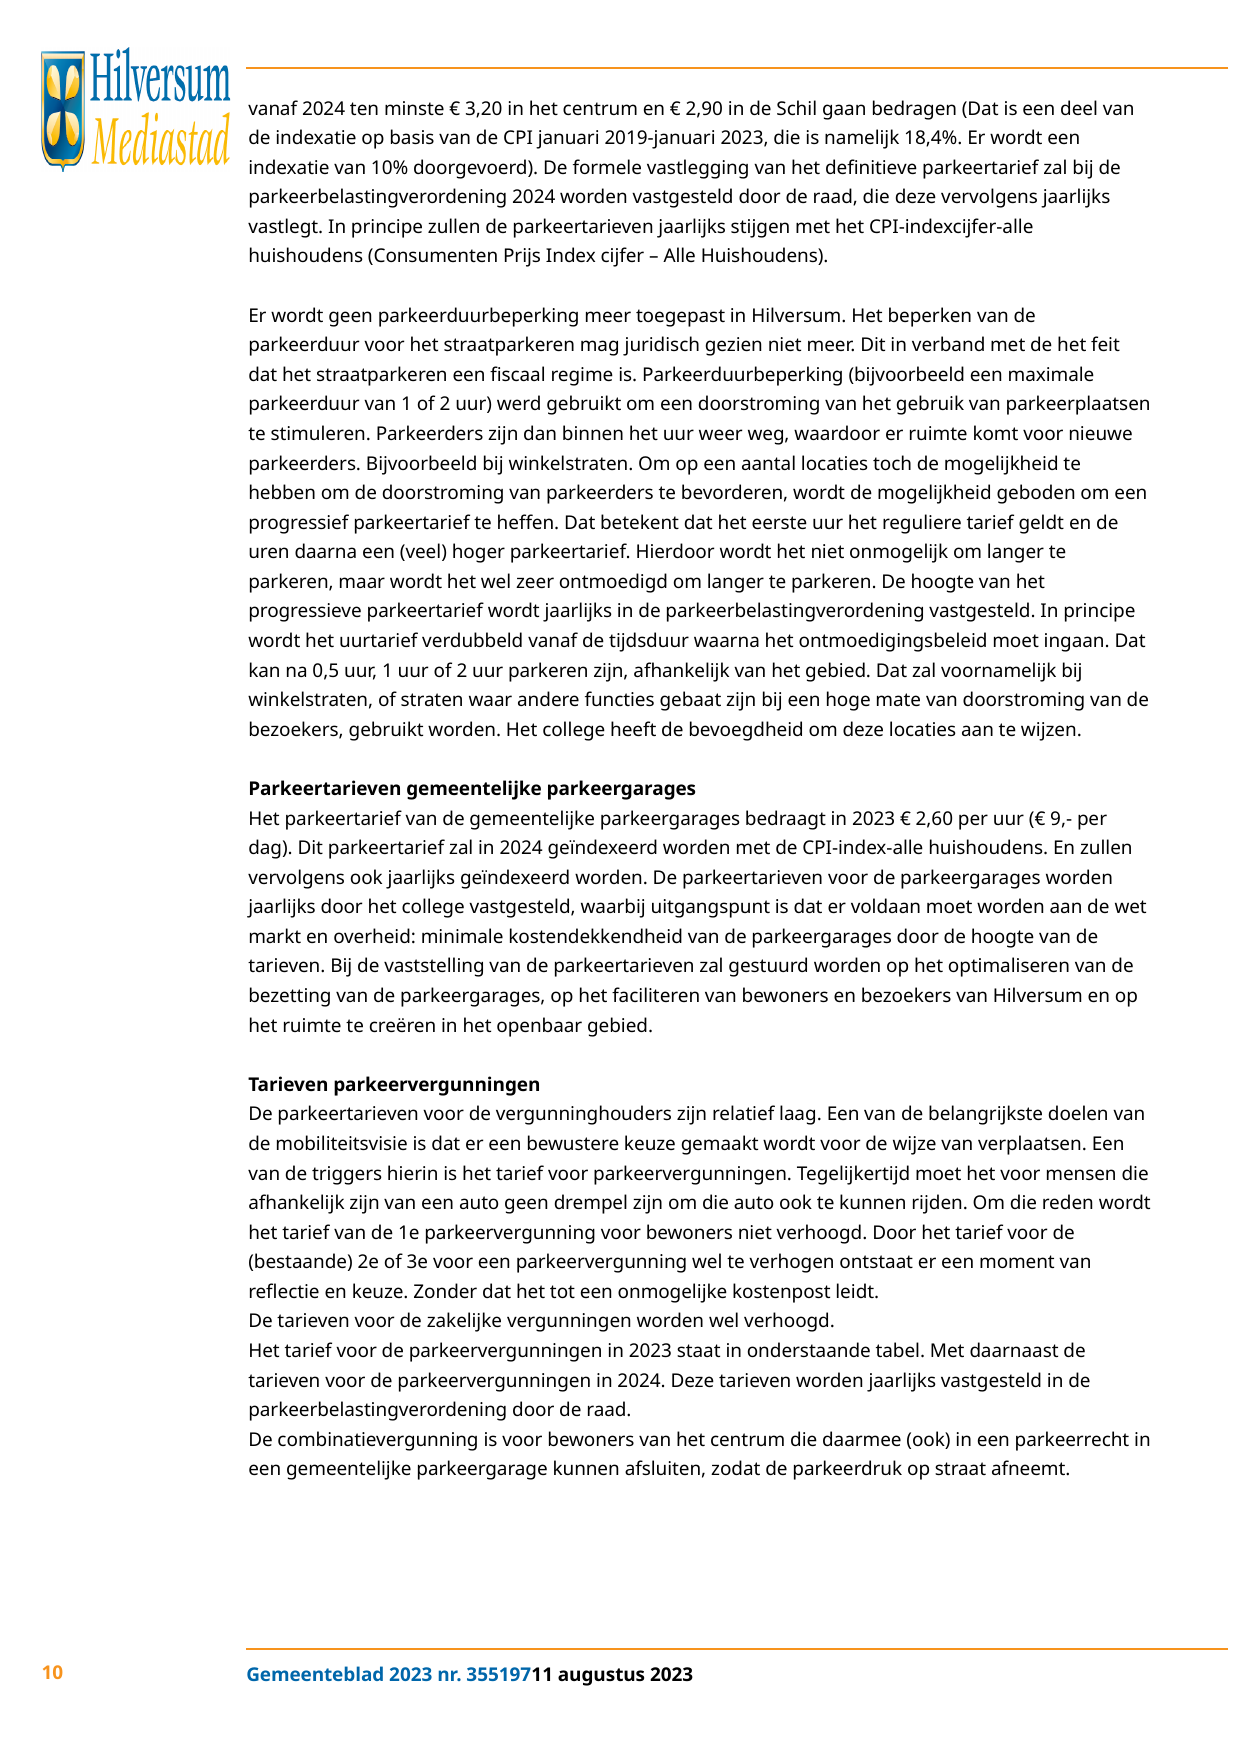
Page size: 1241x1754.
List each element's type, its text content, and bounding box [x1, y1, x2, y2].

text De tarieven voor de zakelijke vergunningen worden wel verhoogd. [248, 1308, 1152, 1333]
picture [41, 47, 231, 172]
text De parkeertarieven voor de vergunninghouders zijn relatief laag. Een van de belangrijkste doelen van de mobiliteitsvisie is dat er een bewustere keuze gemaakt wordt voor de wijze van verplaatsen. Een van de triggers hierin is het tarief voor parkeervergunningen. Tegelijkertijd moet het voor mensen die afhankelijk zijn van een auto geen drempel zijn om die auto ook te kunnen rijden. Om die reden wordt het tarief van de 1e parkeervergunning voor bewoners niet verhoogd. Door het tarief voor de (bestaande) 2e of 3e voor een parkeervergunning wel te verhogen ontstaat er een moment van reflectie en keuze. Zonder dat het tot een onmogelijke kostenpost leidt. [248, 1101, 1152, 1304]
text Er wordt geen parkeerduurbeperking meer toegepast in Hilversum. Het beperken van de parkeerduur voor het straatparkeren mag juridisch gezien niet meer. Dit in verband met de het feit dat het straatparkeren een fiscaal regime is. Parkeerduurbeperking (bijvoorbeeld een maximale parkeerduur van 1 of 2 uur) werd gebruikt om een doorstroming van het gebruik van parkeerplaatsen te stimuleren. Parkeerders zijn dan binnen het uur weer weg, waardoor er ruimte komt voor nieuwe parkeerders. Bijvoorbeeld bij winkelstraten. Om op een aantal locaties toch de mogelijkheid te hebben om de doorstroming van parkeerders te bevorderen, wordt de mogelijkheid geboden om een progressief parkeertarief te heffen. Dat betekent dat het eerste uur het reguliere tarief geldt en de uren daarna een (veel) hoger parkeertarief. Hierdoor wordt het niet onmogelijk om langer te parkeren, maar wordt het wel zeer ontmoedigd om langer te parkeren. De hoogte van het progressieve parkeertarief wordt jaarlijks in de parkeerbelastingverordening vastgesteld. In principe wordt het uurtarief verdubbeld vanaf de tijdsduur waarna het ontmoedigingsbeleid moet ingaan. Dat kan na 0,5 uur, 1 uur of 2 uur parkeren zijn, afhankelijk van het gebied. Dat zal voornamelijk bij winkelstraten, of straten waar andere functies gebaat zijn bij een hoge mate van doorstroming van de bezoekers, gebruikt worden. Het college heeft de bevoegdheid om deze locaties aan te wijzen. [248, 302, 1152, 742]
text Tarieven parkeervergunningen [248, 1071, 1152, 1097]
text Het tarief voor de parkeervergunningen in 2023 staat in onderstaande tabel. Met daarnaast de tarieven voor de parkeervergunningen in 2024. Deze tarieven worden jaarlijks vastgesteld in de parkeerbelastingverordening door de raad. [248, 1337, 1152, 1422]
text Het parkeertarief van de gemeentelijke parkeergarages bedraagt in 2023 € 2,60 per uur (€ 9,- per dag). Dit parkeertarief zal in 2024 geïndexeerd worden met de CPI-index-alle huishoudens. En zullen vervolgens ook jaarlijks geïndexeerd worden. De parkeertarieven voor de parkeergarages worden jaarlijks door het college vastgesteld, waarbij uitgangspunt is dat er voldaan moet worden aan de wet markt en overheid: minimale kostendekkendheid van de parkeergarages door de hoogte van de tarieven. Bij de vaststelling van de parkeertarieven zal gestuurd worden op het optimaliseren van de bezetting van de parkeergarages, op het faciliteren van bewoners en bezoekers van Hilversum en op het ruimte te creëren in het openbaar gebied. [248, 805, 1152, 1038]
text Parkeertarieven gemeentelijke parkeergarages [248, 775, 1152, 801]
text De combinatievergunning is voor bewoners van het centrum die daarmee (ook) in een parkeerrecht in een gemeentelijke parkeergarage kunnen afsluiten, zodat de parkeerdruk op straat afneemt. [248, 1426, 1152, 1481]
text vanaf 2024 ten minste € 3,20 in het centrum en € 2,90 in de Schil gaan bedragen (Dat is een deel van de indexatie op basis van de CPI januari 2019-januari 2023, die is namelijk 18,4%. Er wordt een indexatie van 10% doorgevoerd). De formele vastlegging van het definitieve parkeertarief zal bij de parkeerbelastingverordening 2024 worden vastgesteld door de raad, die deze vervolgens jaarlijks vastlegt. In principe zullen de parkeertarieven jaarlijks stijgen met het CPI-indexcijfer-alle huishoudens (Consumenten Prijs Index cijfer – Alle Huishoudens). [248, 95, 1152, 268]
